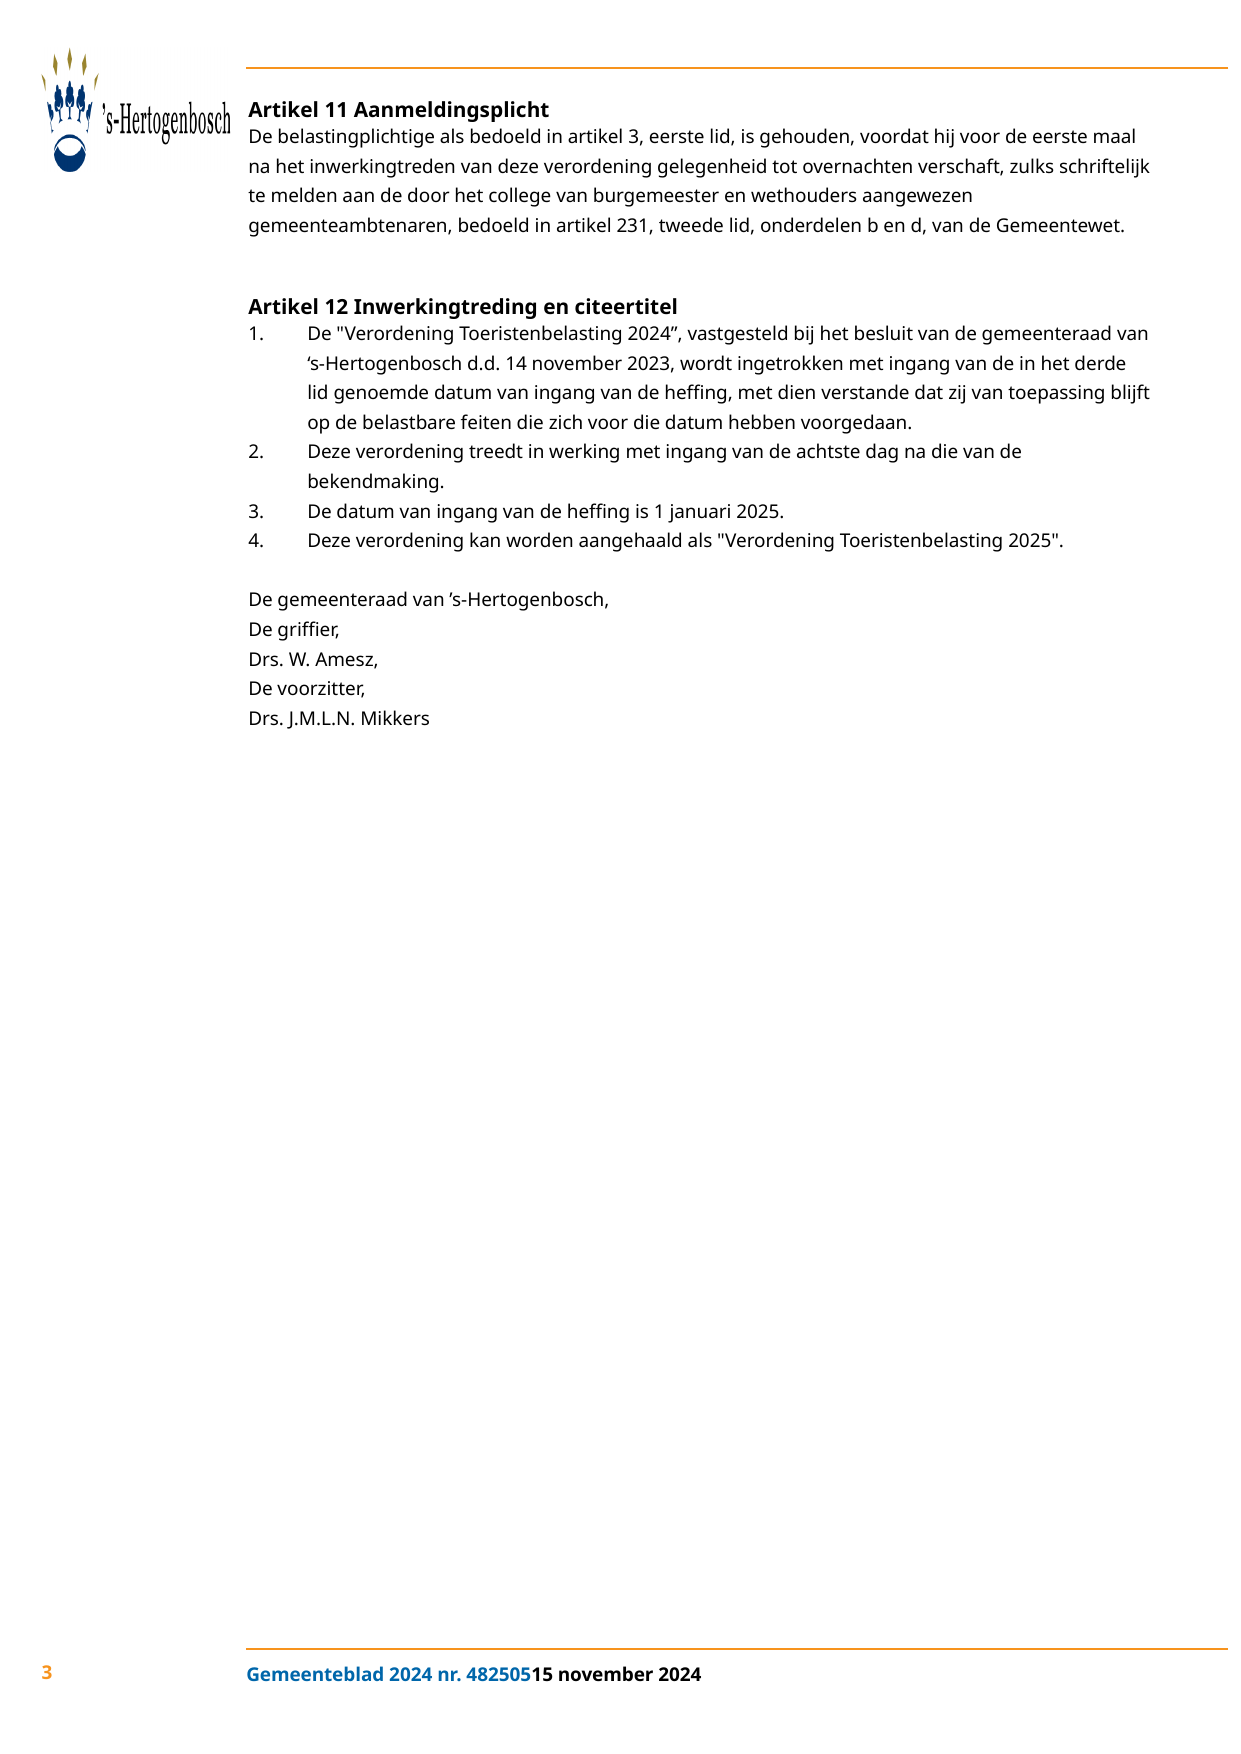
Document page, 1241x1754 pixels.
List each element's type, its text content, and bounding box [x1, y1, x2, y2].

text De voorzitter, [248, 675, 1152, 701]
text Artikel 12 Inwerkingtreding en citeertitel [248, 292, 1152, 320]
list Deze verordening treedt in werking met ingang van de achtste dag na die van de bekendmaking. [248, 439, 1152, 494]
text De gemeenteraad van ’s-Hertogenbosch, [248, 587, 1152, 612]
text Drs. J.M.L.N. Mikkers [248, 705, 1152, 731]
list Deze verordening kan worden aangehaald als "Verordening Toeristenbelasting 2025". [248, 527, 1152, 553]
list De "Verordening Toeristenbelasting 2024”, vastgesteld bij het besluit van de gemeenteraad van ‘s-Hertogenbosch d.d. 14 november 2023, wordt ingetrokken met ingang van de in het derde lid genoemde datum van ingang van de heffing, met dien verstande dat zij van toepassing blijft op de belastbare feiten die zich voor die datum hebben voorgedaan. [248, 320, 1152, 435]
text Drs. W. Amesz, [248, 646, 1152, 672]
text De belastingplichtige als bedoeld in artikel 3, eerste lid, is gehouden, voordat hij voor de eerste maal na het inwerkingtreden van deze verordening gelegenheid tot overnachten verschaft, zulks schriftelijk te melden aan de door het college van burgemeester en wethouders aangewezen gemeenteambtenaren, bedoeld in artikel 231, tweede lid, onderdelen b en d, van de Gemeentewet. [248, 123, 1152, 238]
picture [41, 47, 231, 172]
text De griffier, [248, 616, 1152, 642]
text Artikel 11 Aanmeldingsplicht [248, 95, 1152, 123]
list De datum van ingang van de heffing is 1 januari 2025. [248, 498, 1152, 524]
